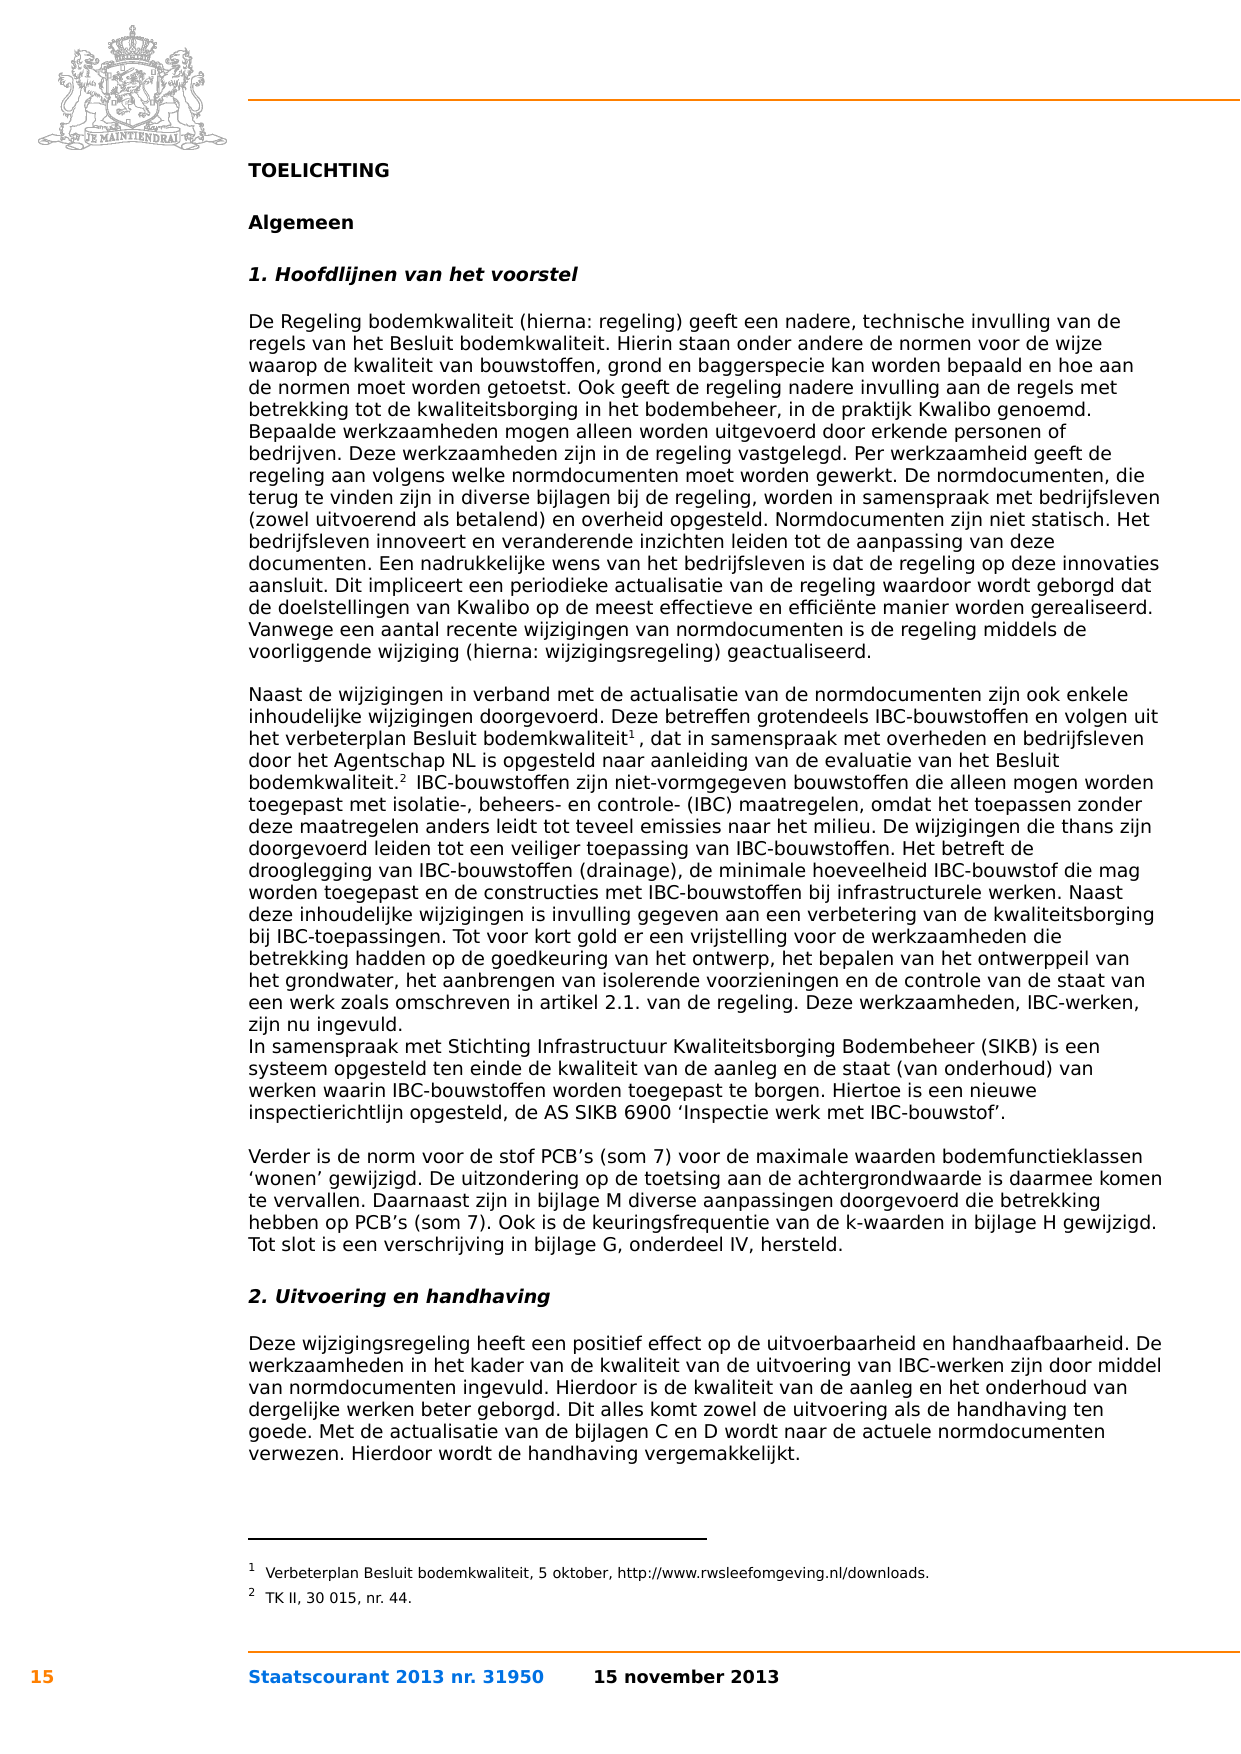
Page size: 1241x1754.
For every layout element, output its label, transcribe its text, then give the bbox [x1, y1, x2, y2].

text In samenspraak met Stichting Infrastructuur Kwaliteitsborging Bodembeheer (SIKB) is een systeem opgesteld ten einde de kwaliteit van de aanleg en de staat (van onderhoud) van werken waarin IBC-bouwstoffen worden toegepast te borgen. Hiertoe is een nieuwe inspectierichtlijn opgesteld, de AS SIKB 6900 ‘Inspectie werk met IBC-bouwstof’. [248, 1036, 1163, 1124]
subtitle 1. Hoofdlijnen van het voorstel [248, 264, 1163, 286]
text Naast de wijzigingen in verband met de actualisatie van de normdocumenten zijn ook enkele inhoudelijke wijzigingen doorgevoerd. Deze betreffen grotendeels IBC-bouwstoffen en volgen uit het verbeterplan Besluit bodemkwaliteit, dat in samenspraak met overheden en bedrijfsleven door het Agentschap NL is opgesteld naar aanleiding van de evaluatie van het Besluit bodemkwaliteit. IBC-bouwstoffen zijn niet-vormgegeven bouwstoffen die alleen mogen worden toegepast met isolatie-, beheers- en controle- (IBC) maatregelen, omdat het toepassen zonder deze maatregelen anders leidt tot teveel emissies naar het milieu. De wijzigingen die thans zijn doorgevoerd leiden tot een veiliger toepassing van IBC-bouwstoffen. Het betreft de drooglegging van IBC-bouwstoffen (drainage), de minimale hoeveelheid IBC-bouwstof die mag worden toegepast en de constructies met IBC-bouwstoffen bij infrastructurele werken. Naast deze inhoudelijke wijzigingen is invulling gegeven aan een verbetering van de kwaliteitsborging bij IBC-toepassingen. Tot voor kort gold er een vrijstelling voor de werkzaamheden die betrekking hadden op de goedkeuring van het ontwerp, het bepalen van het ontwerppeil van het grondwater, het aanbrengen van isolerende voorzieningen en de controle van de staat van een werk zoals omschreven in artikel 2.1. van de regeling. Deze werkzaamheden, IBC-werken, zijn nu ingevuld. [248, 684, 1163, 1036]
picture [38, 25, 227, 150]
text Verder is de norm voor de stof PCB’s (som 7) voor de maximale waarden bodemfunctieklassen ‘wonen’ gewijzigd. De uitzondering op de toetsing aan de achtergrondwaarde is daarmee komen te vervallen. Daarnaast zijn in bijlage M diverse aanpassingen doorgevoerd die betrekking hebben op PCB’s (som 7). Ook is de keuringsfrequentie van de k-waarden in bijlage H gewijzigd. Tot slot is een verschrijving in bijlage G, onderdeel IV, hersteld. [248, 1146, 1163, 1256]
text TK II, 30 015, nr. 44. [248, 1586, 1163, 1608]
text Deze wijzigingsregeling heeft een positief effect op de uitvoerbaarheid en handhaafbaarheid. De werkzaamheden in het kader van de kwaliteit van de uitvoering van IBC-werken zijn door middel van normdocumenten ingevuld. Hierdoor is de kwaliteit van de aanleg en het onderhoud van dergelijke werken beter geborgd. Dit alles komt zowel de uitvoering als de handhaving ten goede. Met de actualisatie van de bijlagen C en D wordt naar de actuele normdocumenten verwezen. Hierdoor wordt de handhaving vergemakkelijkt. [248, 1333, 1163, 1464]
subtitle Algemeen [248, 212, 1163, 234]
subtitle TOELICHTING [248, 160, 1163, 182]
text Verbeterplan Besluit bodemkwaliteit, 5 oktober, http://www.rwsleefomgeving.nl/downloads. [248, 1561, 1163, 1583]
text De Regeling bodemkwaliteit (hierna: regeling) geeft een nadere, technische invulling van de regels van het Besluit bodemkwaliteit. Hierin staan onder andere de normen voor de wijze waarop de kwaliteit van bouwstoffen, grond en baggerspecie kan worden bepaald en hoe aan de normen moet worden getoetst. Ook geeft de regeling nadere invulling aan de regels met betrekking tot de kwaliteitsborging in het bodembeheer, in de praktijk Kwalibo genoemd. Bepaalde werkzaamheden mogen alleen worden uitgevoerd door erkende personen of bedrijven. Deze werkzaamheden zijn in de regeling vastgelegd. Per werkzaamheid geeft de regeling aan volgens welke normdocumenten moet worden gewerkt. De normdocumenten, die terug te vinden zijn in diverse bijlagen bij de regeling, worden in samenspraak met bedrijfsleven (zowel uitvoerend als betalend) en overheid opgesteld. Normdocumenten zijn niet statisch. Het bedrijfsleven innoveert en veranderende inzichten leiden tot de aanpassing van deze documenten. Een nadrukkelijke wens van het bedrijfsleven is dat de regeling op deze innovaties aansluit. Dit impliceert een periodieke actualisatie van de regeling waardoor wordt geborgd dat de doelstellingen van Kwalibo op de meest effectieve en efficiënte manier worden gerealiseerd. Vanwege een aantal recente wijzigingen van normdocumenten is de regeling middels de voorliggende wijziging (hierna: wijzigingsregeling) geactualiseerd. [248, 311, 1163, 662]
subtitle 2. Uitvoering en handhaving [248, 1286, 1163, 1308]
